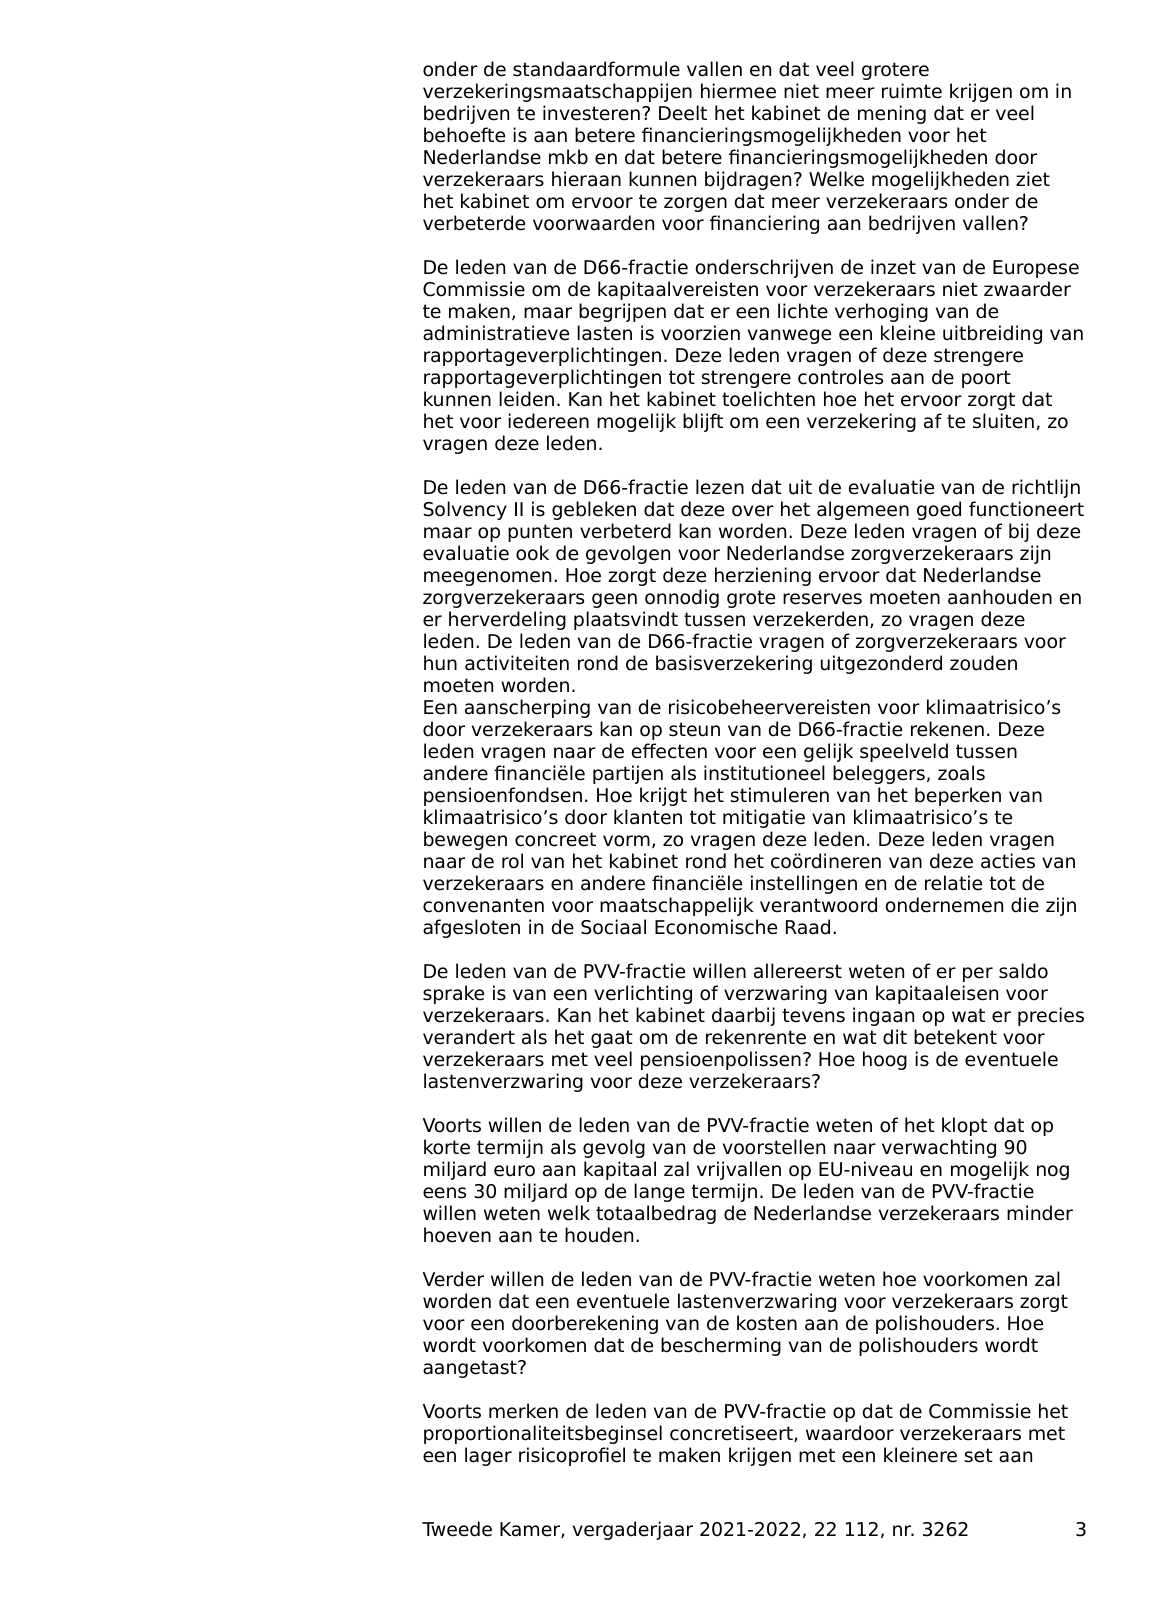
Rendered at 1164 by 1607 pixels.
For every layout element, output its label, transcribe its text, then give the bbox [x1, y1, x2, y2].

text De leden van de PVV-fractie willen allereerst weten of er per saldo sprake is van een verlichting of verzwaring van kapitaaleisen voor verzekeraars. Kan het kabinet daarbij tevens ingaan op wat er precies verandert als het gaat om de rekenrente en wat dit betekent voor verzekeraars met veel pensioenpolissen? Hoe hoog is de eventuele lastenverzwaring voor deze verzekeraars? [422, 961, 1087, 1093]
text Voorts willen de leden van de PVV-fractie weten of het klopt dat op korte termijn als gevolg van de voorstellen naar verwachting 90 miljard euro aan kapitaal zal vrijvallen op EU-niveau en mogelijk nog eens 30 miljard op de lange termijn. De leden van de PVV-fractie willen weten welk totaalbedrag de Nederlandse verzekeraars minder hoeven aan te houden. [422, 1115, 1087, 1247]
text onder de standaardformule vallen en dat veel grotere verzekeringsmaatschappijen hiermee niet meer ruimte krijgen om in bedrijven te investeren? Deelt het kabinet de mening dat er veel behoefte is aan betere financieringsmogelijkheden voor het Nederlandse mkb en dat betere financieringsmogelijkheden door verzekeraars hieraan kunnen bijdragen? Welke mogelijkheden ziet het kabinet om ervoor te zorgen dat meer verzekeraars onder de verbeterde voorwaarden voor financiering aan bedrijven vallen? [422, 59, 1087, 235]
text Voorts merken de leden van de PVV-fractie op dat de Commissie het proportionaliteitsbeginsel concretiseert, waardoor verzekeraars met een lager risicoprofiel te maken krijgen met een kleinere set aan [422, 1401, 1087, 1467]
text De leden van de D66-fractie onderschrijven de inzet van de Europese Commissie om de kapitaalvereisten voor verzekeraars niet zwaarder te maken, maar begrijpen dat er een lichte verhoging van de administratieve lasten is voorzien vanwege een kleine uitbreiding van rapportageverplichtingen. Deze leden vragen of deze strengere rapportageverplichtingen tot strengere controles aan de poort kunnen leiden. Kan het kabinet toelichten hoe het ervoor zorgt dat het voor iedereen mogelijk blijft om een verzekering af te sluiten, zo vragen deze leden. [422, 257, 1087, 455]
text Een aanscherping van de risicobeheervereisten voor klimaatrisico’s door verzekeraars kan op steun van de D66-fractie rekenen. Deze leden vragen naar de effecten voor een gelijk speelveld tussen andere financiële partijen als institutioneel beleggers, zoals pensioenfondsen. Hoe krijgt het stimuleren van het beperken van klimaatrisico’s door klanten tot mitigatie van klimaatrisico’s te bewegen concreet vorm, zo vragen deze leden. Deze leden vragen naar de rol van het kabinet rond het coördineren van deze acties van verzekeraars en andere financiële instellingen en de relatie tot de convenanten voor maatschappelijk verantwoord ondernemen die zijn afgesloten in de Sociaal Economische Raad. [422, 697, 1087, 939]
text De leden van de D66-fractie lezen dat uit de evaluatie van de richtlijn Solvency II is gebleken dat deze over het algemeen goed functioneert maar op punten verbeterd kan worden. Deze leden vragen of bij deze evaluatie ook de gevolgen voor Nederlandse zorgverzekeraars zijn meegenomen. Hoe zorgt deze herziening ervoor dat Nederlandse zorgverzekeraars geen onnodig grote reserves moeten aanhouden en er herverdeling plaatsvindt tussen verzekerden, zo vragen deze leden. De leden van de D66-fractie vragen of zorgverzekeraars voor hun activiteiten rond de basisverzekering uitgezonderd zouden moeten worden. [422, 477, 1087, 697]
text Verder willen de leden van de PVV-fractie weten hoe voorkomen zal worden dat een eventuele lastenverzwaring voor verzekeraars zorgt voor een doorberekening van de kosten aan de polishouders. Hoe wordt voorkomen dat de bescherming van de polishouders wordt aangetast? [422, 1269, 1087, 1379]
